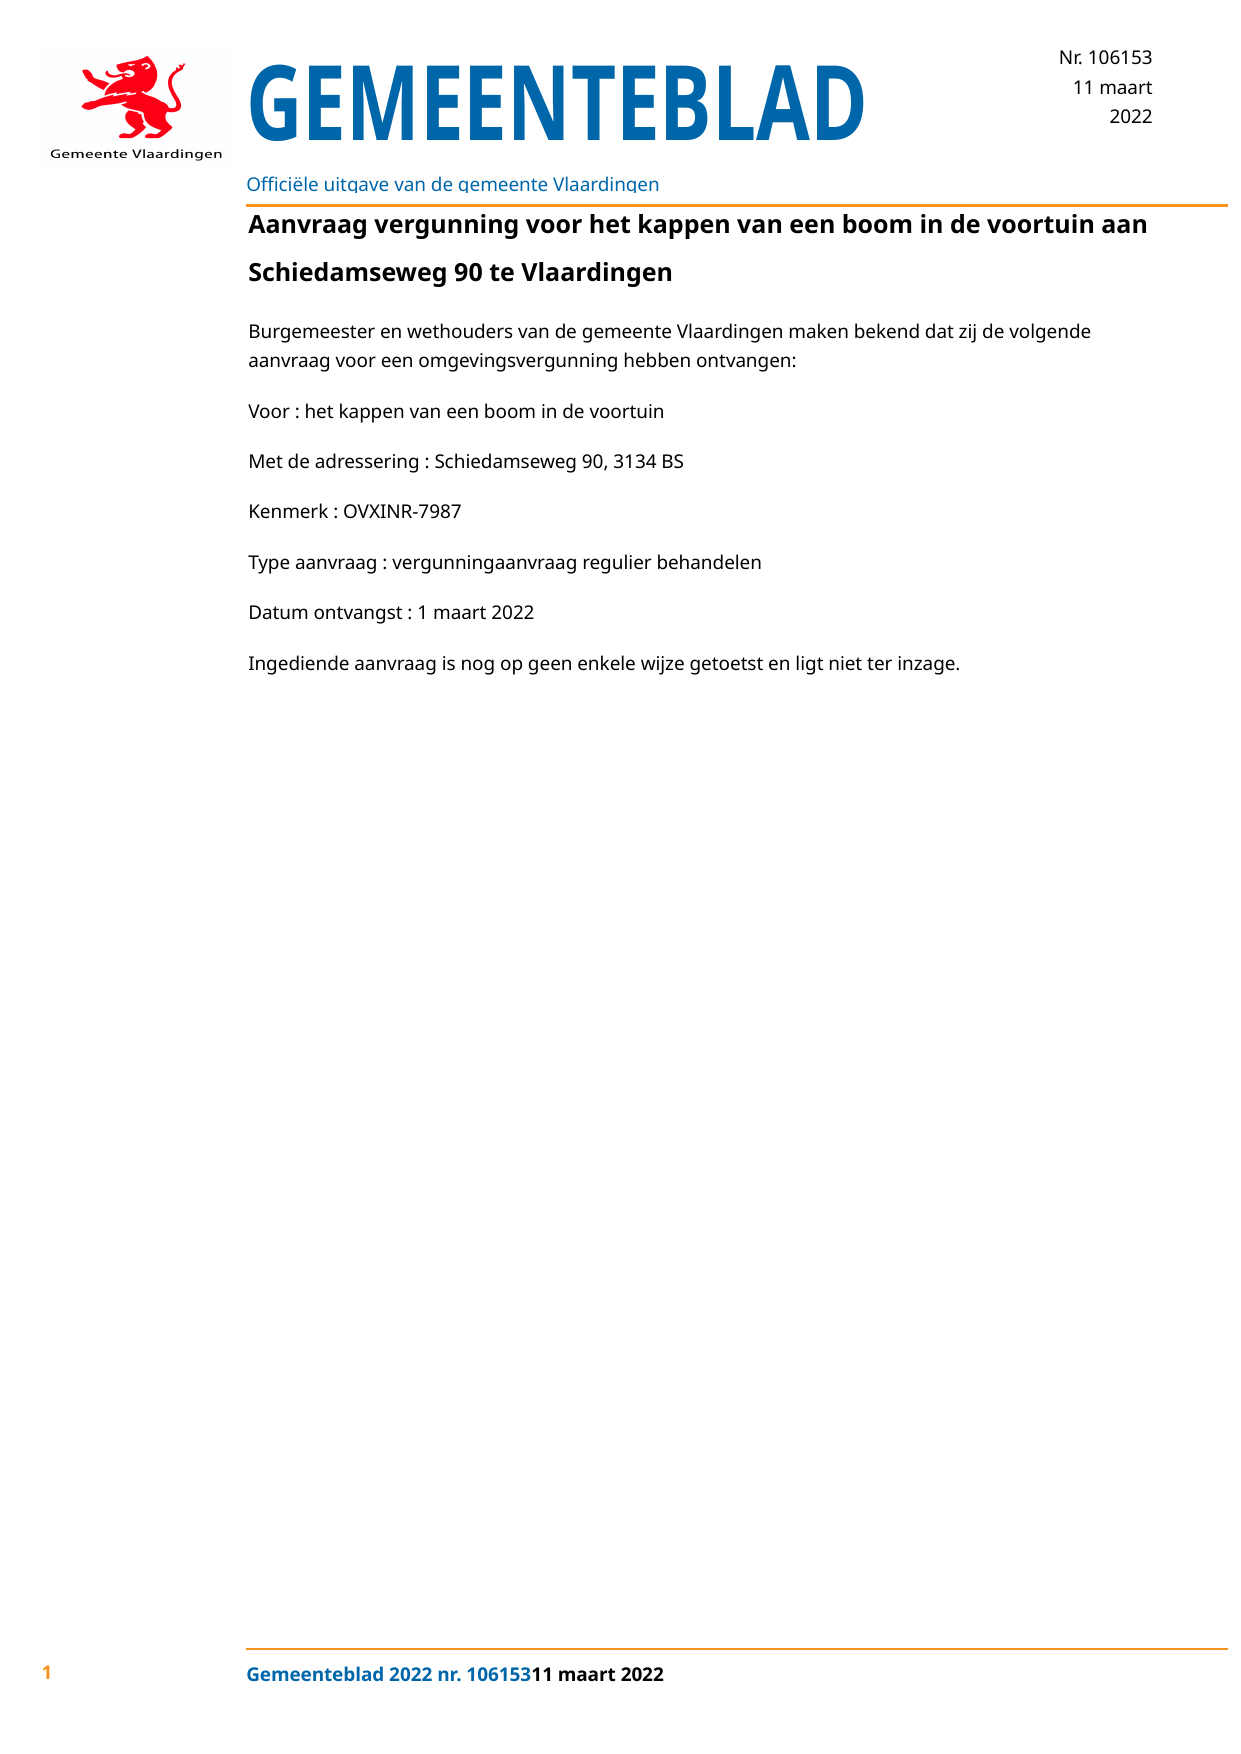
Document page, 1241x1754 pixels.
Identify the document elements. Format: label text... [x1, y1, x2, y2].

text Burgemeester en wethouders van de gemeente Vlaardingen maken bekend dat zij de volgende aanvraag voor een omgevingsvergunning hebben ontvangen: [248, 318, 1152, 373]
text Ingediende aanvraag is nog op geen enkele wijze getoetst en ligt niet ter inzage. [248, 650, 1152, 676]
text Met de adressering : Schiedamseweg 90, 3134 BS [248, 448, 1152, 474]
text Datum ontvangst : 1 maart 2022 [248, 599, 1152, 625]
text Voor : het kappen van een boom in de voortuin [248, 398, 1152, 424]
picture [41, 47, 231, 172]
text Kenmerk : OVXINR-7987 [248, 499, 1152, 524]
text Aanvraag vergunning voor het kappen van een boom in de voortuin aan Schiedamseweg 90 te Vlaardingen [248, 207, 1152, 288]
text Type aanvraag : vergunningaanvraag regulier behandelen [248, 549, 1152, 575]
